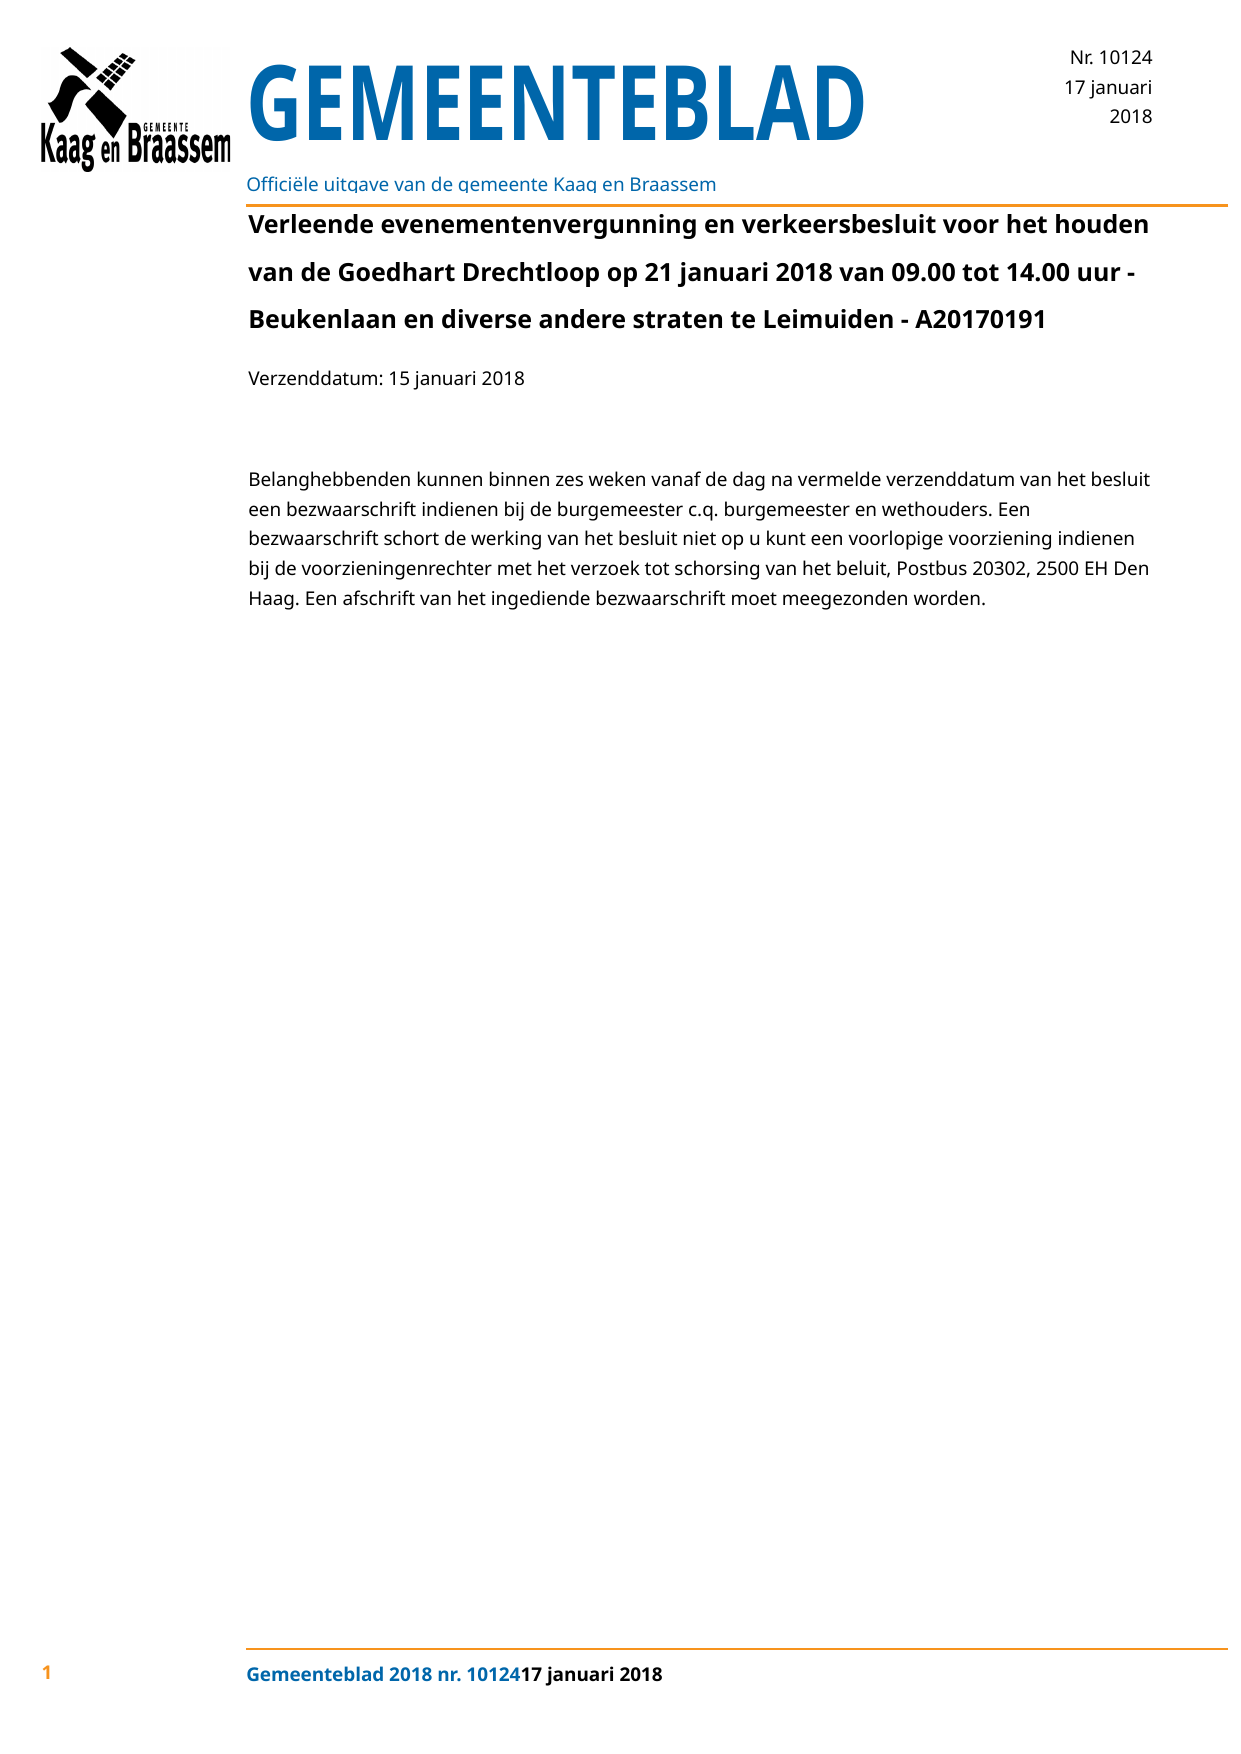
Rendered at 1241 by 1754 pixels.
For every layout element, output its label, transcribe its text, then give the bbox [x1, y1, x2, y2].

text Belanghebbenden kunnen binnen zes weken vanaf de dag na vermelde verzenddatum van het besluit een bezwaarschrift indienen bij de burgemeester c.q. burgemeester en wethouders. Een bezwaarschrift schort de werking van het besluit niet op u kunt een voorlopige voorziening indienen bij de voorzieningenrechter met het verzoek tot schorsing van het beluit, Postbus 20302, 2500 EH Den Haag. Een afschrift van het ingediende bezwaarschrift moet meegezonden worden. [248, 466, 1152, 610]
text Verzenddatum: 15 januari 2018 [248, 366, 1152, 391]
text Verleende evenementenvergunning en verkeersbesluit voor het houden van de Goedhart Drechtloop op 21 januari 2018 van 09.00 tot 14.00 uur - Beukenlaan en diverse andere straten te Leimuiden - A20170191 [248, 207, 1152, 336]
picture [41, 47, 231, 172]
